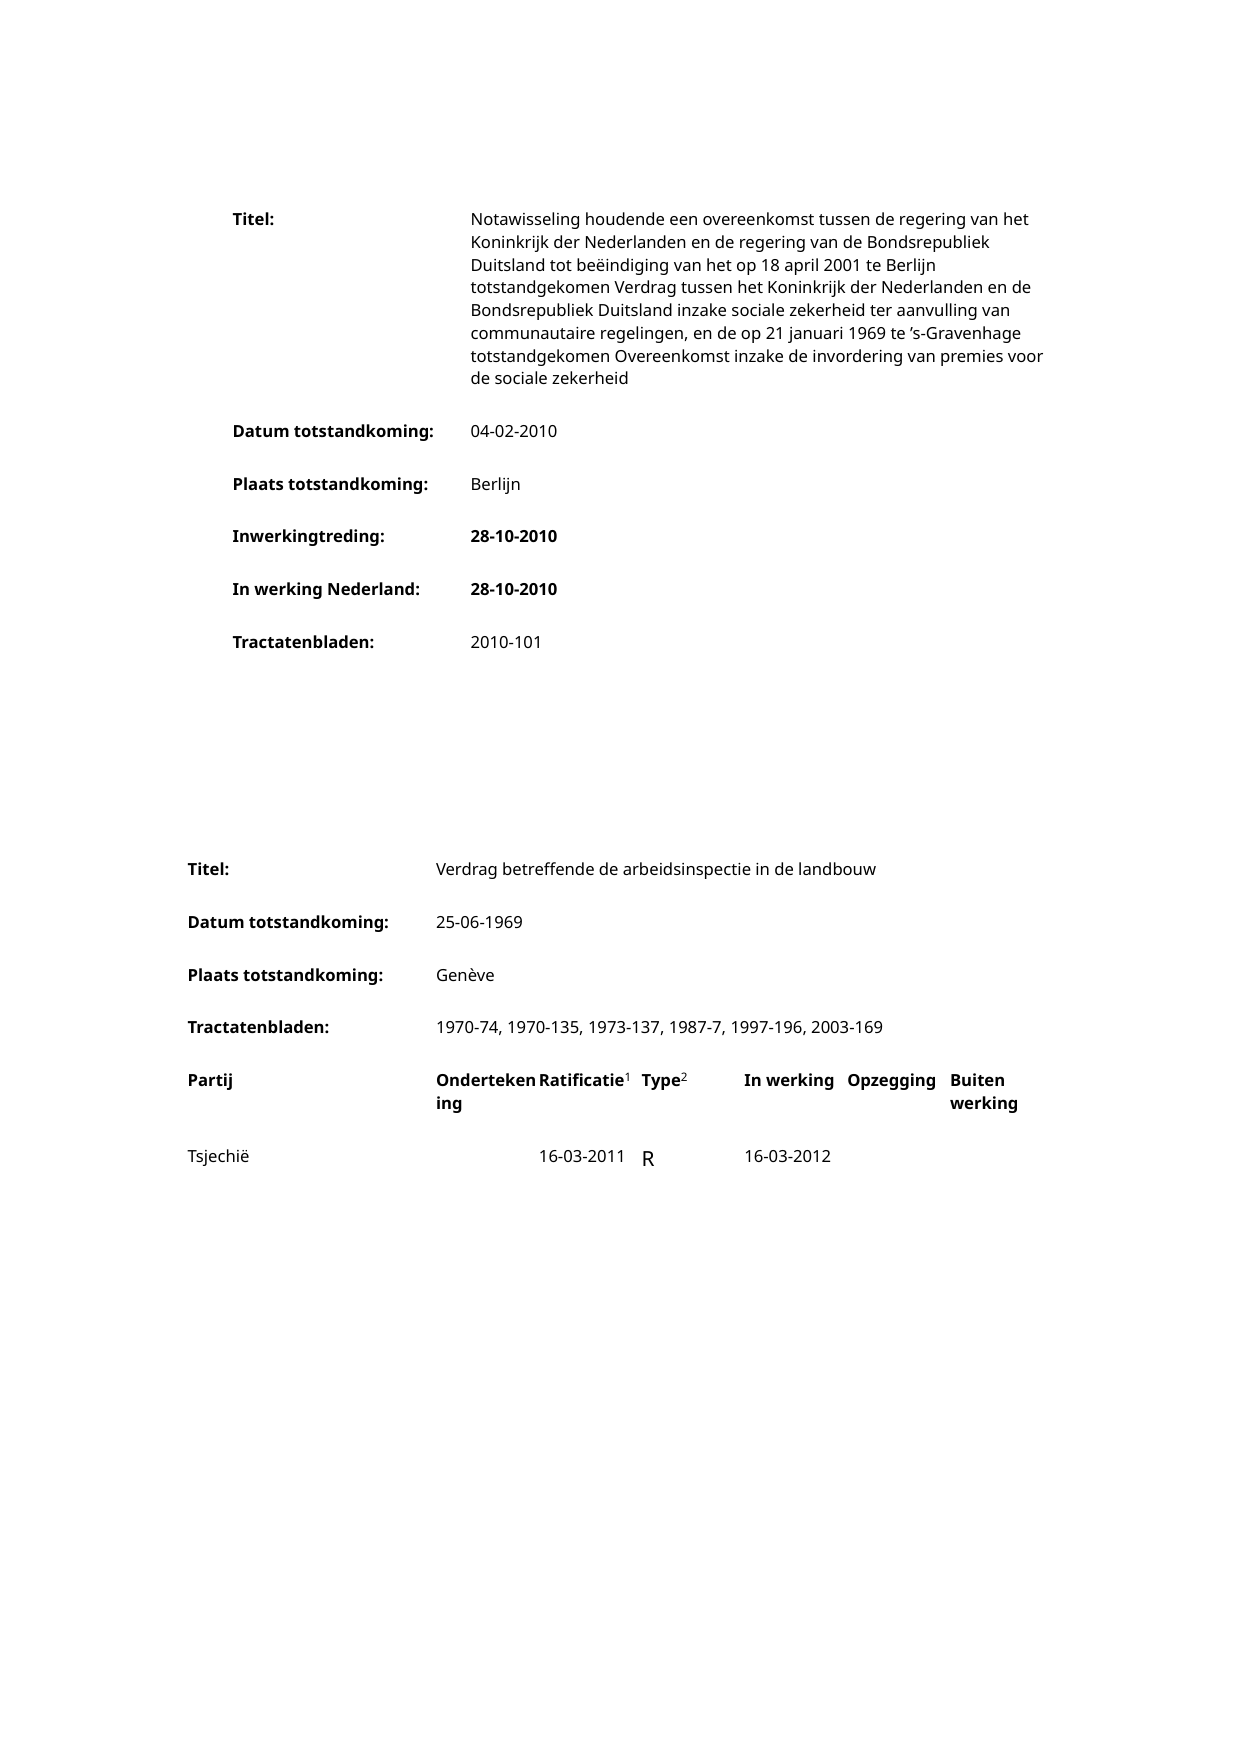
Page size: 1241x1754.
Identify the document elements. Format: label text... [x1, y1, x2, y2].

table_header Verdrag betreffende de arbeidsinspectie in de landbouw [436, 858, 1053, 911]
table_cell Buiten werking [950, 1069, 1053, 1144]
table_cell Tractatenbladen: [188, 1016, 436, 1069]
table_cell 28-10-2010 [470, 578, 1053, 630]
table_cell Partij [188, 1069, 436, 1144]
table_cell 1970-74, 1970-135, 1973-137, 1987-7, 1997-196, 2003-169 [436, 1016, 1053, 1069]
table_cell Inwerkingtreding: [233, 525, 470, 578]
table_cell R [641, 1144, 744, 1203]
table_cell Plaats totstandkoming: [188, 963, 436, 1016]
table_cell Tsjechië [188, 1144, 436, 1203]
table_cell Type2 [641, 1069, 744, 1144]
table_cell Tractatenbladen: [233, 630, 470, 683]
table_cell 28-10-2010 [470, 525, 1053, 578]
table_cell Ondertekening [436, 1069, 539, 1144]
table_cell Datum totstandkoming: [188, 911, 436, 963]
table_cell Berlijn [470, 472, 1053, 525]
table_header Titel: [233, 208, 470, 419]
table_cell [950, 1144, 1053, 1203]
table_cell Genève [436, 963, 1053, 1016]
table_cell 2010-101 [470, 630, 1053, 683]
table_cell [233, 683, 1053, 742]
table_cell [847, 1144, 950, 1203]
table_cell 16-03-2011 [539, 1144, 641, 1203]
table_cell 25-06-1969 [436, 911, 1053, 963]
table_cell Plaats totstandkoming: [233, 472, 470, 525]
table_cell Datum totstandkoming: [233, 420, 470, 472]
table_header Notawisseling houdende een overeenkomst tussen de regering van het Koninkrijk der Nederlanden en de regering van de Bondsrepubliek Duitsland tot beëindiging van het op 18 april 2001 te Berlijn totstandgekomen Verdrag tussen het Koninkrijk der Nederlanden en de Bondsrepubliek Duitsland inzake sociale zekerheid ter aanvulling van communautaire regelingen, en de op 21 januari 1969 te ’s-Gravenhage totstandgekomen Overeenkomst inzake de invordering van premies voor de sociale zekerheid [470, 208, 1053, 419]
table_cell Ratificatie1 [539, 1069, 641, 1144]
table_header Titel: [188, 858, 436, 911]
table_cell In werking Nederland: [233, 578, 470, 630]
table_cell 04-02-2010 [470, 420, 1053, 472]
table_cell In werking [744, 1069, 847, 1144]
table_cell [436, 1144, 539, 1203]
table_cell Opzegging [847, 1069, 950, 1144]
table_cell 16-03-2012 [744, 1144, 847, 1203]
